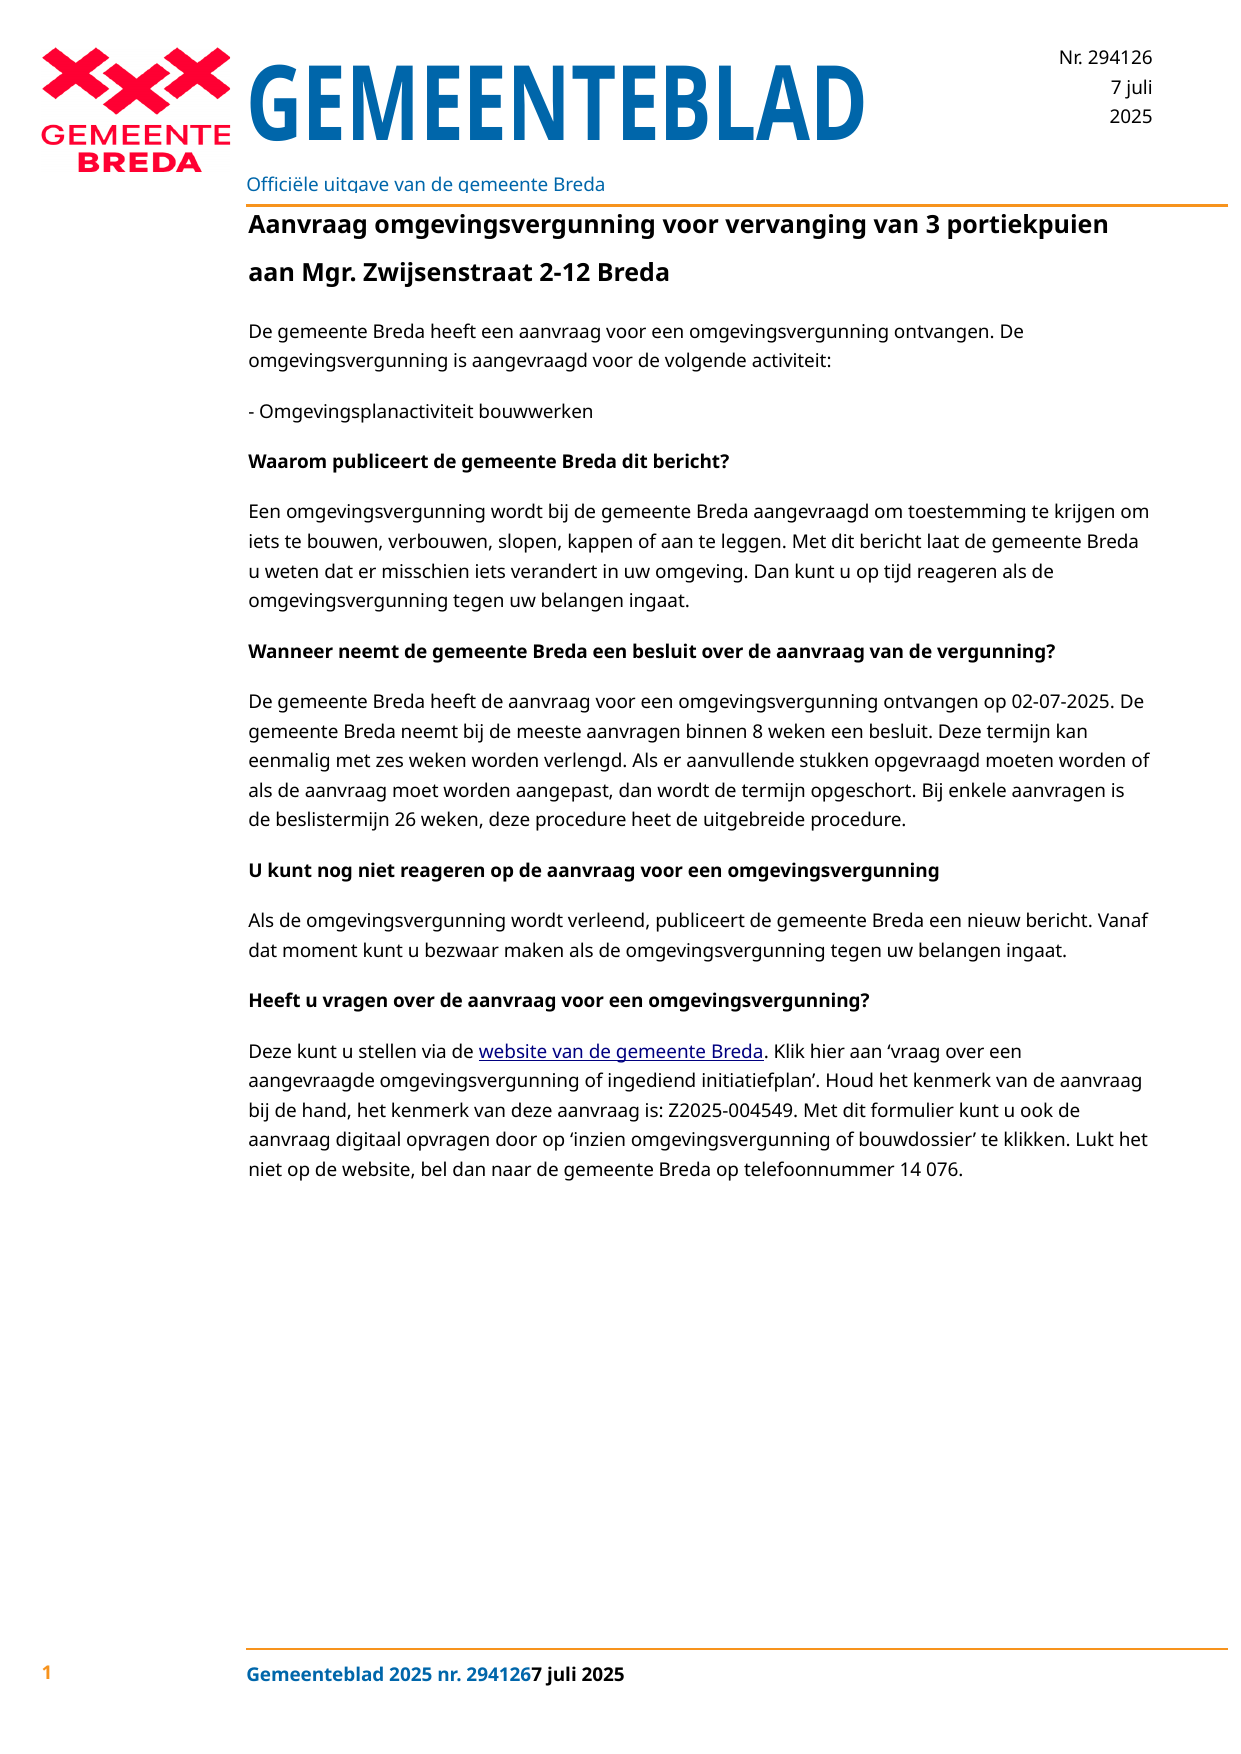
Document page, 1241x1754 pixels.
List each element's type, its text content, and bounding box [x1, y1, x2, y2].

text Wanneer neemt de gemeente Breda een besluit over de aanvraag van de vergunning? [248, 638, 1152, 664]
text Heeft u vragen over de aanvraag voor een omgevingsvergunning? [248, 987, 1152, 1013]
text Als de omgevingsvergunning wordt verleend, publiceert de gemeente Breda een nieuw bericht. Vanaf dat moment kunt u bezwaar maken als de omgevingsvergunning tegen uw belangen ingaat. [248, 907, 1152, 963]
text De gemeente Breda heeft de aanvraag voor een omgevingsvergunning ontvangen op 02-07-2025. De gemeente Breda neemt bij de meeste aanvragen binnen 8 weken een besluit. Deze termijn kan eenmalig met zes weken worden verlengd. Als er aanvullende stukken opgevraagd moeten worden of als de aanvraag moet worden aangepast, dan wordt de termijn opgeschort. Bij enkele aanvragen is de beslistermijn 26 weken, deze procedure heet de uitgebreide procedure. [248, 688, 1152, 832]
text Waarom publiceert de gemeente Breda dit bericht? [248, 448, 1152, 474]
text Een omgevingsvergunning wordt bij de gemeente Breda aangevraagd om toestemming te krijgen om iets te bouwen, verbouwen, slopen, kappen of aan te leggen. Met dit bericht laat de gemeente Breda u weten dat er misschien iets verandert in uw omgeving. Dan kunt u op tijd reageren als de omgevingsvergunning tegen uw belangen ingaat. [248, 499, 1152, 613]
text De gemeente Breda heeft een aanvraag voor een omgevingsvergunning ontvangen. De omgevingsvergunning is aangevraagd voor de volgende activiteit: [248, 318, 1152, 373]
picture [41, 47, 231, 172]
text Deze kunt u stellen via de website van de gemeente Breda. Klik hier aan ‘vraag over een aangevraagde omgevingsvergunning of ingediend initiatiefplan’. Houd het kenmerk van de aanvraag bij de hand, het kenmerk van deze aanvraag is: Z2025-004549. Met dit formulier kunt u ook de aanvraag digitaal opvragen door op ‘inzien omgevingsvergunning of bouwdossier’ te klikken. Lukt het niet op de website, bel dan naar de gemeente Breda op telefoonnummer 14 076. [248, 1038, 1152, 1182]
text Aanvraag omgevingsvergunning voor vervanging van 3 portiekpuien aan Mgr. Zwijsenstraat 2-12 Breda [248, 207, 1152, 288]
text U kunt nog niet reageren op de aanvraag voor een omgevingsvergunning [248, 857, 1152, 883]
text - Omgevingsplanactiviteit bouwwerken [248, 398, 1152, 424]
